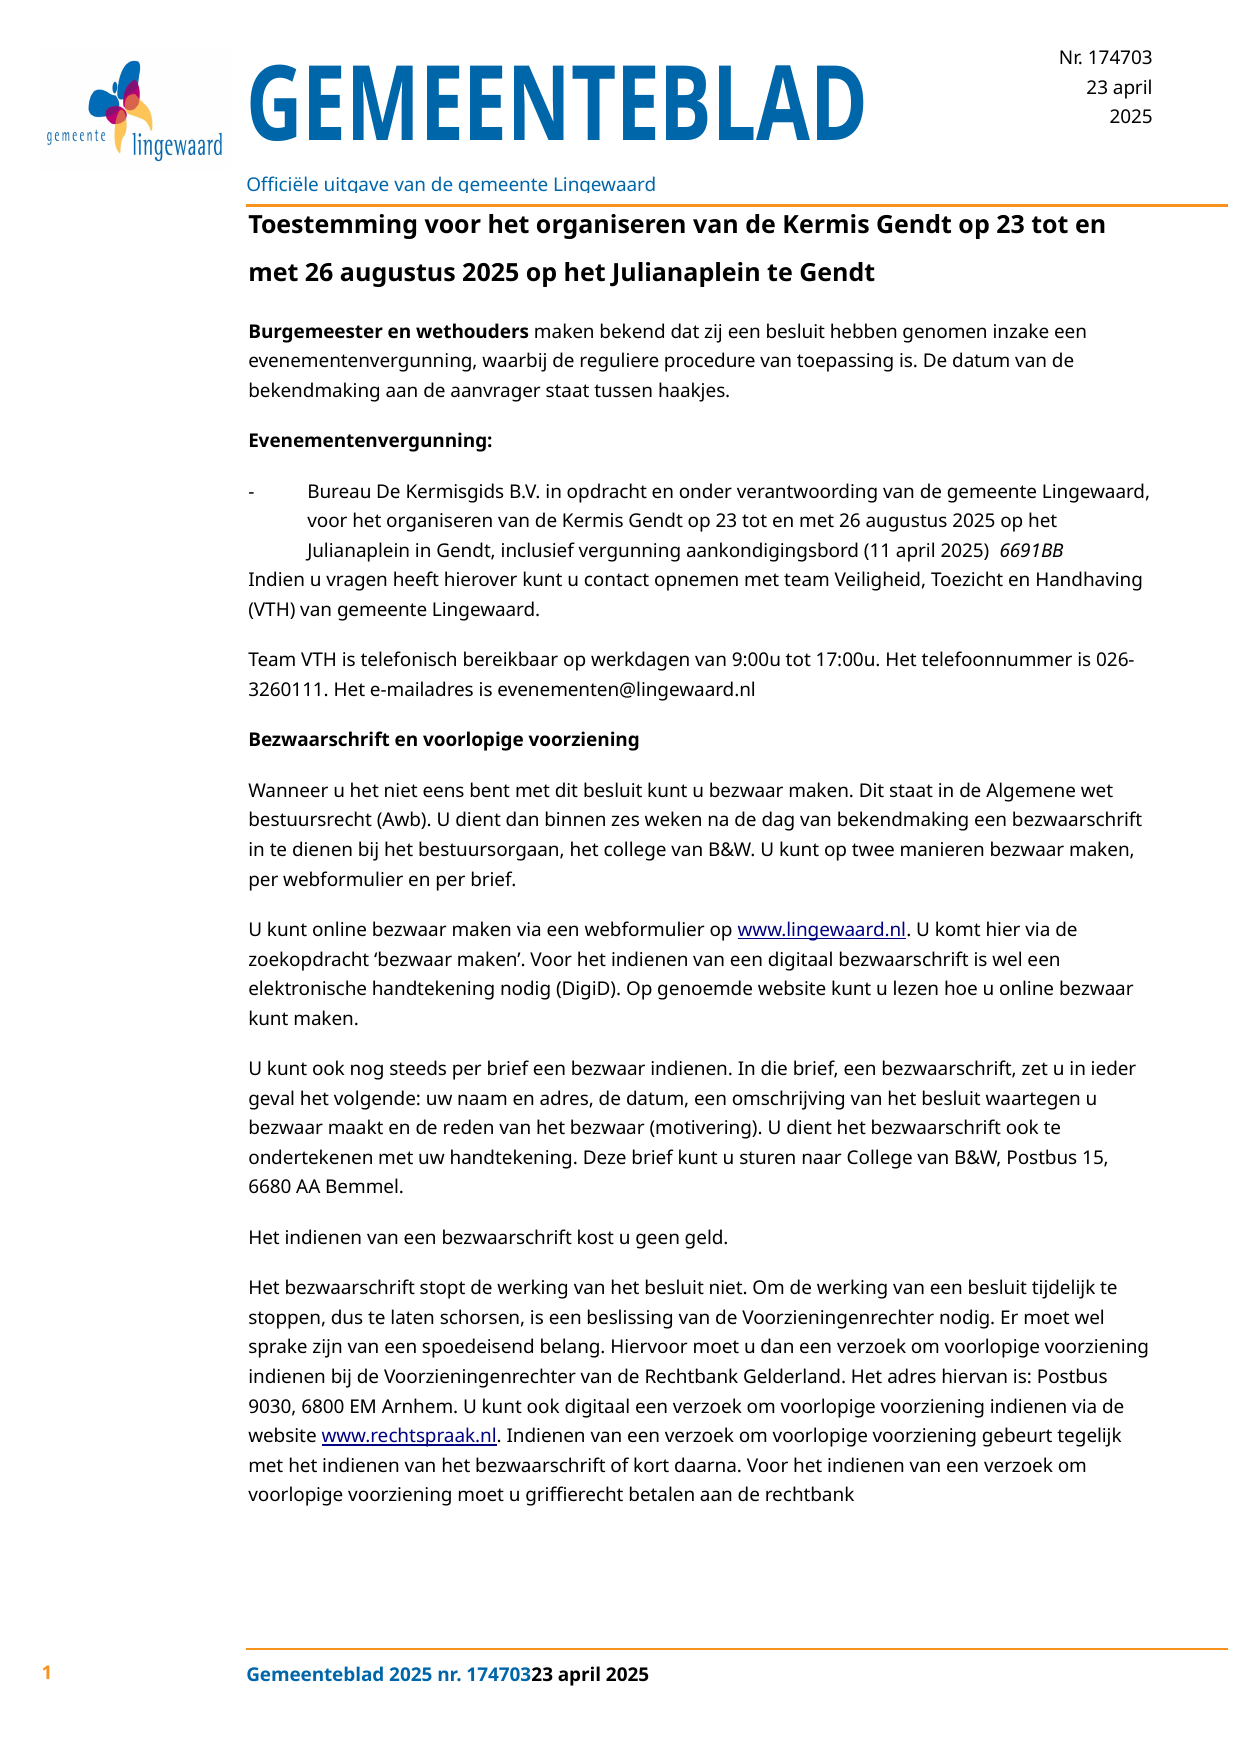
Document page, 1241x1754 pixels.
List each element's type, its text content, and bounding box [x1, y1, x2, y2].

text Wanneer u het niet eens bent met dit besluit kunt u bezwaar maken. Dit staat in de Algemene wet bestuursrecht (Awb). U dient dan binnen zes weken na de dag van bekendmaking een bezwaarschrift in te dienen bij het bestuursorgaan, het college van B&W. U kunt op twee manieren bezwaar maken, per webformulier en per brief. [248, 777, 1152, 892]
text Het bezwaarschrift stopt de werking van het besluit niet. Om de werking van een besluit tijdelijk te stoppen, dus te laten schorsen, is een beslissing van de Voorzieningenrechter nodig. Er moet wel sprake zijn van een spoedeisend belang. Hiervoor moet u dan een verzoek om voorlopige voorziening indienen bij de Voorzieningenrechter van de Rechtbank Gelderland. Het adres hiervan is: Postbus 9030, 6800 EM Arnhem. U kunt ook digitaal een verzoek om voorlopige voorziening indienen via de website www.rechtspraak.nl. Indienen van een verzoek om voorlopige voorziening gebeurt tegelijk met het indienen van het bezwaarschrift of kort daarna. Voor het indienen van een verzoek om voorlopige voorziening moet u griffierecht betalen aan de rechtbank [248, 1274, 1152, 1507]
text U kunt online bezwaar maken via een webformulier op www.lingewaard.nl. U komt hier via de zoekopdracht ‘bezwaar maken’. Voor het indienen van een digitaal bezwaarschrift is wel een elektronische handtekening nodig (DigiD). Op genoemde website kunt u lezen hoe u online bezwaar kunt maken. [248, 916, 1152, 1031]
text Team VTH is telefonisch bereikbaar op werkdagen van 9:00u tot 17:00u. Het telefoonnummer is 026-3260111. Het e-mailadres is evenementen@lingewaard.nl [248, 647, 1152, 702]
text Indien u vragen heeft hierover kunt u contact opnemen met team Veiligheid, Toezicht en Handhaving (VTH) van gemeente Lingewaard. [248, 567, 1152, 622]
text Het indienen van een bezwaarschrift kost u geen geld. [248, 1224, 1152, 1250]
text U kunt ook nog steeds per brief een bezwaar indienen. In die brief, een bezwaarschrift, zet u in ieder geval het volgende: uw naam en adres, de datum, een omschrijving van het besluit waartegen u bezwaar maakt en de reden van het bezwaar (motivering). U dient het bezwaarschrift ook te ondertekenen met uw handtekening. Deze brief kunt u sturen naar College van B&W, Postbus 15, 6680 AA Bemmel. [248, 1055, 1152, 1199]
text Burgemeester en wethouders maken bekend dat zij een besluit hebben genomen inzake een evenementenvergunning, waarbij de reguliere procedure van toepassing is. De datum van de bekendmaking aan de aanvrager staat tussen haakjes. [248, 318, 1152, 403]
text Toestemming voor het organiseren van de Kermis Gendt op 23 tot en met 26 augustus 2025 op het Julianaplein te Gendt [248, 207, 1152, 288]
text Evenementenvergunning: [248, 427, 1152, 453]
text Bezwaarschrift en voorlopige voorziening [248, 727, 1152, 752]
picture [41, 47, 231, 172]
list Bureau De Kermisgids B.V. in opdracht en onder verantwoording van de gemeente Lingewaard, voor het organiseren van de Kermis Gendt op 23 tot en met 26 augustus 2025 op het Julianaplein in Gendt, inclusief vergunning aankondigingsbord (11 april 2025) 6691BB [248, 478, 1152, 563]
